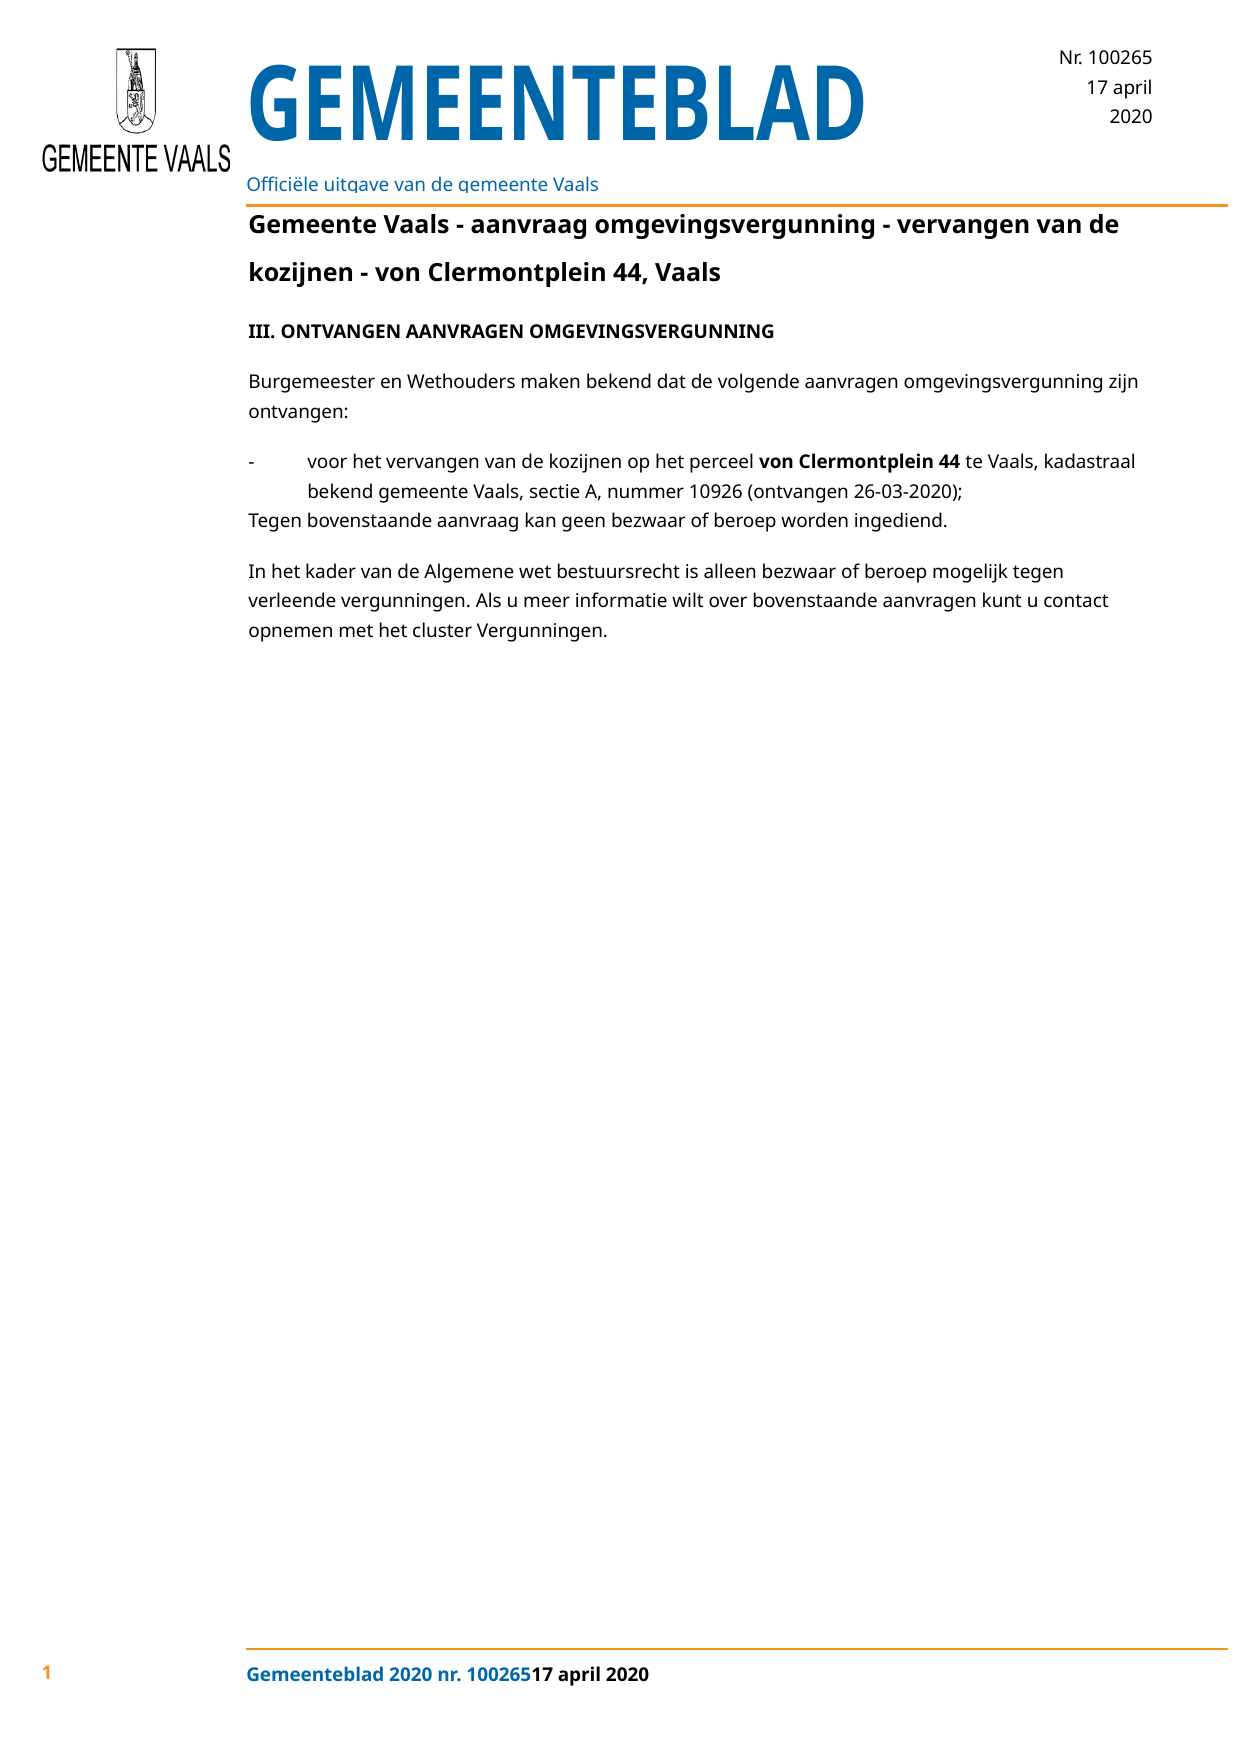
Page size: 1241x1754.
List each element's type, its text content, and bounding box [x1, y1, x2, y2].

text In het kader van de Algemene wet bestuursrecht is alleen bezwaar of beroep mogelijk tegen verleende vergunningen. Als u meer informatie wilt over bovenstaande aanvragen kunt u contact opnemen met het cluster Vergunningen. [248, 558, 1152, 643]
text III. ONTVANGEN AANVRAGEN OMGEVINGSVERGUNNING [248, 318, 1152, 344]
picture [41, 47, 231, 172]
text Gemeente Vaals - aanvraag omgevingsvergunning - vervangen van de kozijnen - von Clermontplein 44, Vaals [248, 207, 1152, 288]
text Burgemeester en Wethouders maken bekend dat de volgende aanvragen omgevingsvergunning zijn ontvangen: [248, 368, 1152, 424]
text Tegen bovenstaande aanvraag kan geen bezwaar of beroep worden ingediend. [248, 507, 1152, 533]
list voor het vervangen van de kozijnen op het perceel von Clermontplein 44 te Vaals, kadastraal bekend gemeente Vaals, sectie A, nummer 10926 (ontvangen 26-03-2020); [248, 448, 1152, 504]
